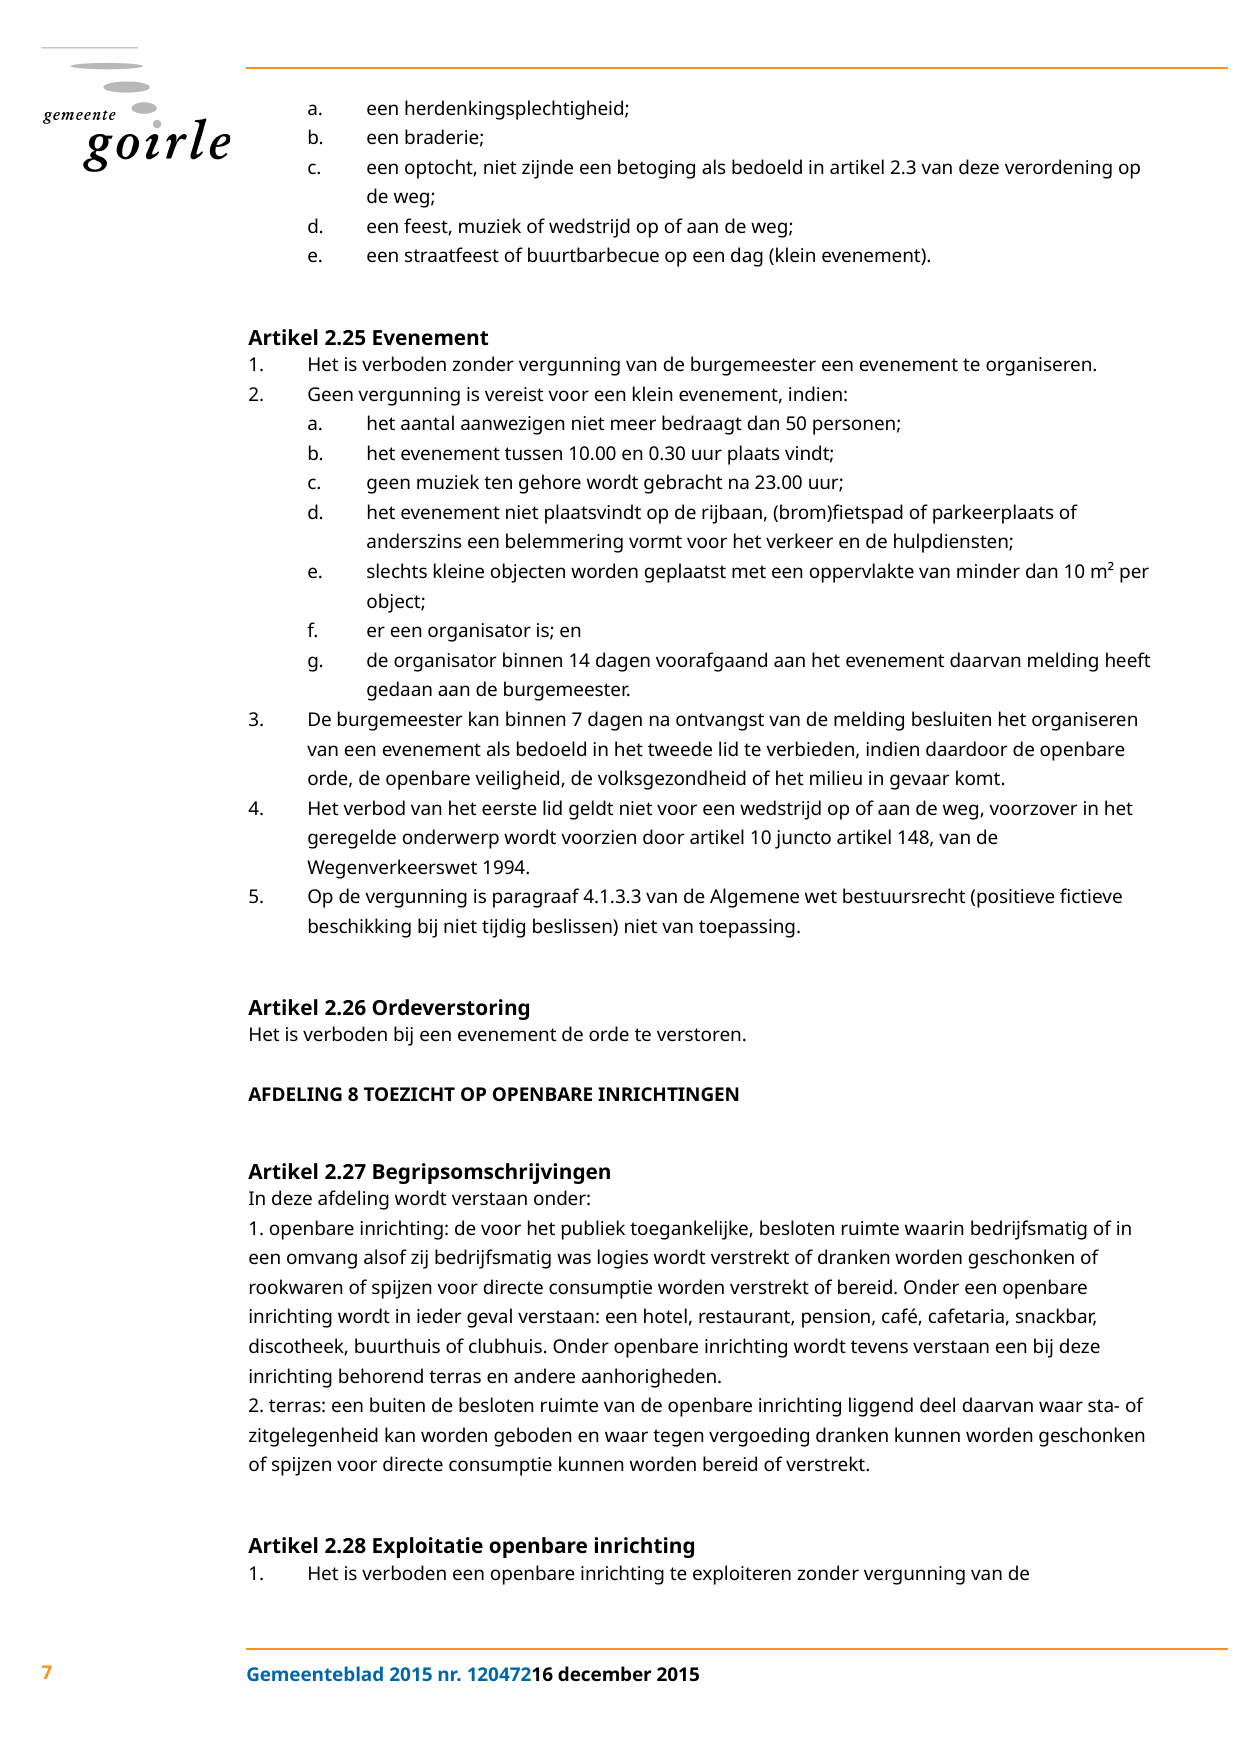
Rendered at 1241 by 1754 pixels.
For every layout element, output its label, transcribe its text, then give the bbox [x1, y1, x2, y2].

list Het is verboden een openbare inrichting te exploiteren zonder vergunning van de [248, 1560, 1152, 1586]
list geen muziek ten gehore wordt gebracht na 23.00 uur; [307, 469, 1152, 495]
list een optocht, niet zijnde een betoging als bedoeld in artikel 2.3 van deze verordening op de weg; [307, 154, 1152, 209]
list het evenement tussen 10.00 en 0.30 uur plaats vindt; [307, 440, 1152, 466]
list een herdenkingsplechtigheid; [307, 95, 1152, 121]
list Het is verboden zonder vergunning van de burgemeester een evenement te organiseren. [248, 351, 1152, 377]
list Geen vergunning is vereist voor een klein evenement, indien: [248, 381, 1152, 406]
list De burgemeester kan binnen 7 dagen na ontvangst van de melding besluiten het organiseren van een evenement als bedoeld in het tweede lid te verbieden, indien daardoor de openbare orde, de openbare veiligheid, de volksgezondheid of het milieu in gevaar komt. [248, 706, 1152, 791]
text Artikel 2.25 Evenement [248, 323, 1152, 351]
text Het is verboden bij een evenement de orde te verstoren. [248, 1022, 1152, 1047]
text 1. openbare inrichting: de voor het publiek toegankelijke, besloten ruimte waarin bedrijfsmatig of in een omvang alsof zij bedrijfsmatig was logies wordt verstrekt of dranken worden geschonken of rookwaren of spijzen voor directe consumptie worden verstrekt of bereid. Onder een openbare inrichting wordt in ieder geval verstaan: een hotel, restaurant, pension, café, cafetaria, snackbar, discotheek, buurthuis of clubhuis. Onder openbare inrichting wordt tevens verstaan een bij deze inrichting behorend terras en andere aanhorigheden. [248, 1215, 1152, 1389]
list er een organisator is; en [307, 617, 1152, 643]
list Op de vergunning is paragraaf 4.1.3.3 van de Algemene wet bestuursrecht (positieve fictieve beschikking bij niet tijdig beslissen) niet van toepassing. [248, 884, 1152, 939]
list slechts kleine objecten worden geplaatst met een oppervlakte van minder dan 10 m² per object; [307, 558, 1152, 613]
list het aantal aanwezigen niet meer bedraagt dan 50 personen; [307, 410, 1152, 436]
text Artikel 2.27 Begripsomschrijvingen [248, 1157, 1152, 1185]
text 2. terras: een buiten de besloten ruimte van de openbare inrichting liggend deel daarvan waar sta- of zitgelegenheid kan worden geboden en waar tegen vergoeding dranken kunnen worden geschonken of spijzen voor directe consumptie kunnen worden bereid of verstrekt. [248, 1392, 1152, 1477]
list de organisator binnen 14 dagen voorafgaand aan het evenement daarvan melding heeft gedaan aan de burgemeester. [307, 647, 1152, 702]
picture [41, 47, 231, 172]
list een straatfeest of buurtbarbecue op een dag (klein evenement). [307, 243, 1152, 268]
list een feest, muziek of wedstrijd op of aan de weg; [307, 213, 1152, 239]
text Artikel 2.28 Exploitatie openbare inrichting [248, 1532, 1152, 1560]
list het evenement niet plaatsvindt op de rijbaan, (brom)fietspad of parkeerplaats of anderszins een belemmering vormt voor het verkeer en de hulpdiensten; [307, 499, 1152, 554]
text Artikel 2.26 Ordeverstoring [248, 993, 1152, 1022]
text In deze afdeling wordt verstaan onder: [248, 1185, 1152, 1211]
list Het verbod van het eerste lid geldt niet voor een wedstrijd op of aan de weg, voorzover in het geregelde onderwerp wordt voorzien door artikel 10 juncto artikel 148, van de Wegenverkeerswet 1994. [248, 795, 1152, 880]
list een braderie; [307, 124, 1152, 150]
text AFDELING 8 TOEZICHT OP OPENBARE INRICHTINGEN [248, 1081, 1152, 1107]
